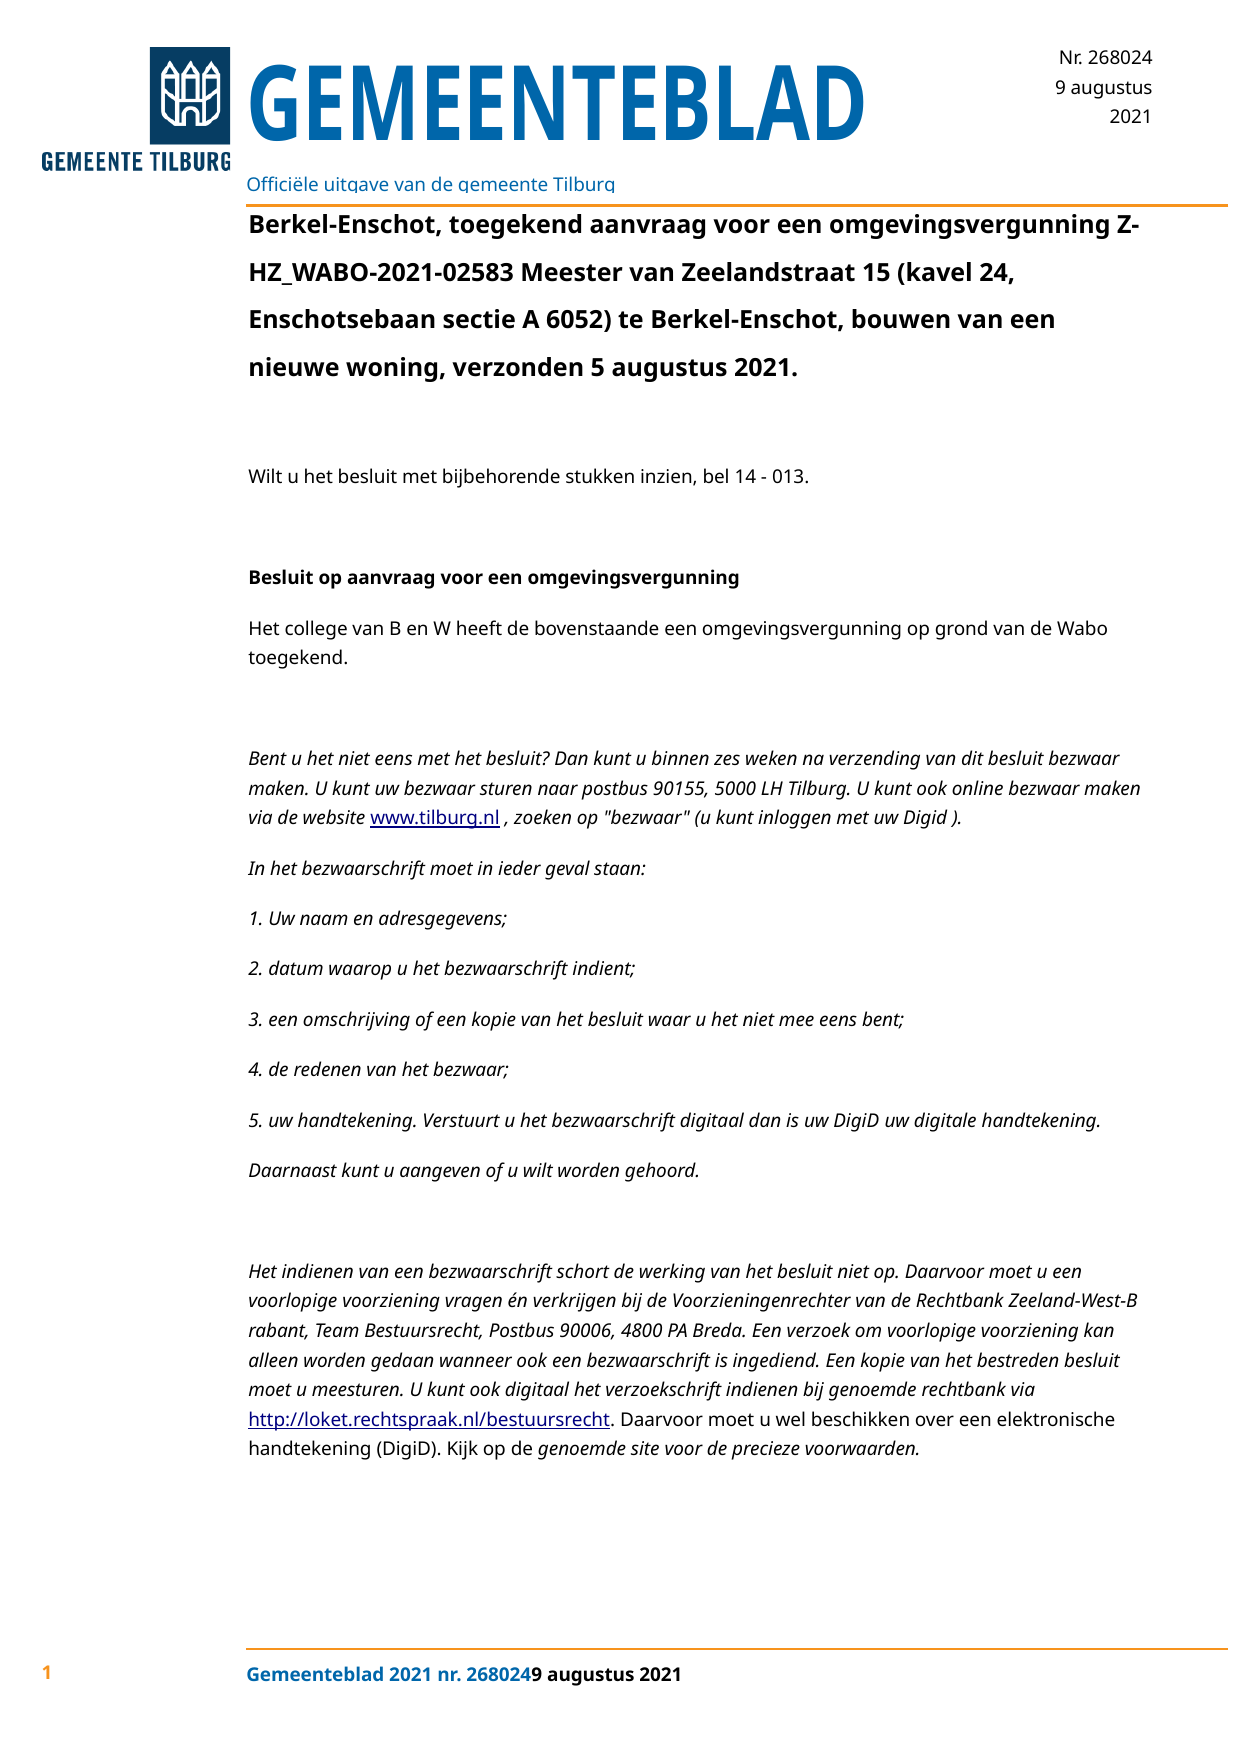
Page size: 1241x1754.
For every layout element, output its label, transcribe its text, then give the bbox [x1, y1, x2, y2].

text 2. datum waarop u het bezwaarschrift indient; [248, 956, 1152, 981]
text In het bezwaarschrift moet in ieder geval staan: [248, 855, 1152, 881]
picture [41, 47, 231, 172]
text Berkel-Enschot, toegekend aanvraag voor een omgevingsvergunning Z-HZ_WABO-2021-02583 Meester van Zeelandstraat 15 (kavel 24, Enschotsebaan sectie A 6052) te Berkel-Enschot, bouwen van een nieuwe woning, verzonden 5 augustus 2021. [248, 207, 1152, 384]
text 1. Uw naam en adresgegevens; [248, 905, 1152, 931]
text 5. uw handtekening. Verstuurt u het bezwaarschrift digitaal dan is uw DigiD uw digitale handtekening. [248, 1107, 1152, 1133]
text Wilt u het besluit met bijbehorende stukken inzien, bel 14 - 013. [248, 463, 1152, 489]
text Het college van B en W heeft de bovenstaande een omgevingsvergunning op grond van de Wabo toegekend. [248, 615, 1152, 670]
text Besluit op aanvraag voor een omgevingsvergunning [248, 564, 1152, 590]
text 3. een omschrijving of een kopie van het besluit waar u het niet mee eens bent; [248, 1006, 1152, 1032]
text Het indienen van een bezwaarschrift schort de werking van het besluit niet op. Daarvoor moet u een voorlopige voorziening vragen én verkrijgen bij de Voorzieningenrechter van de Rechtbank Zeeland-West-B rabant, Team Bestuursrecht, Postbus 90006, 4800 PA Breda. Een verzoek om voorlopige voorziening kan alleen worden gedaan wanneer ook een bezwaarschrift is ingediend. Een kopie van het bestreden besluit moet u meesturen. U kunt ook digitaal het verzoekschrift indienen bij genoemde rechtbank via http://loket.rechtspraak.nl/bestuursrecht. Daarvoor moet u wel beschikken over een elektronische handtekening (DigiD). Kijk op de genoemde site voor de precieze voorwaarden. [248, 1258, 1152, 1461]
text Daarnaast kunt u aangeven of u wilt worden gehoord. [248, 1157, 1152, 1183]
text 4. de redenen van het bezwaar; [248, 1056, 1152, 1082]
text Bent u het niet eens met het besluit? Dan kunt u binnen zes weken na verzending van dit besluit bezwaar maken. U kunt uw bezwaar sturen naar postbus 90155, 5000 LH Tilburg. U kunt ook online bezwaar maken via de website www.tilburg.nl , zoeken op "bezwaar" (u kunt inloggen met uw Digid ). [248, 745, 1152, 830]
